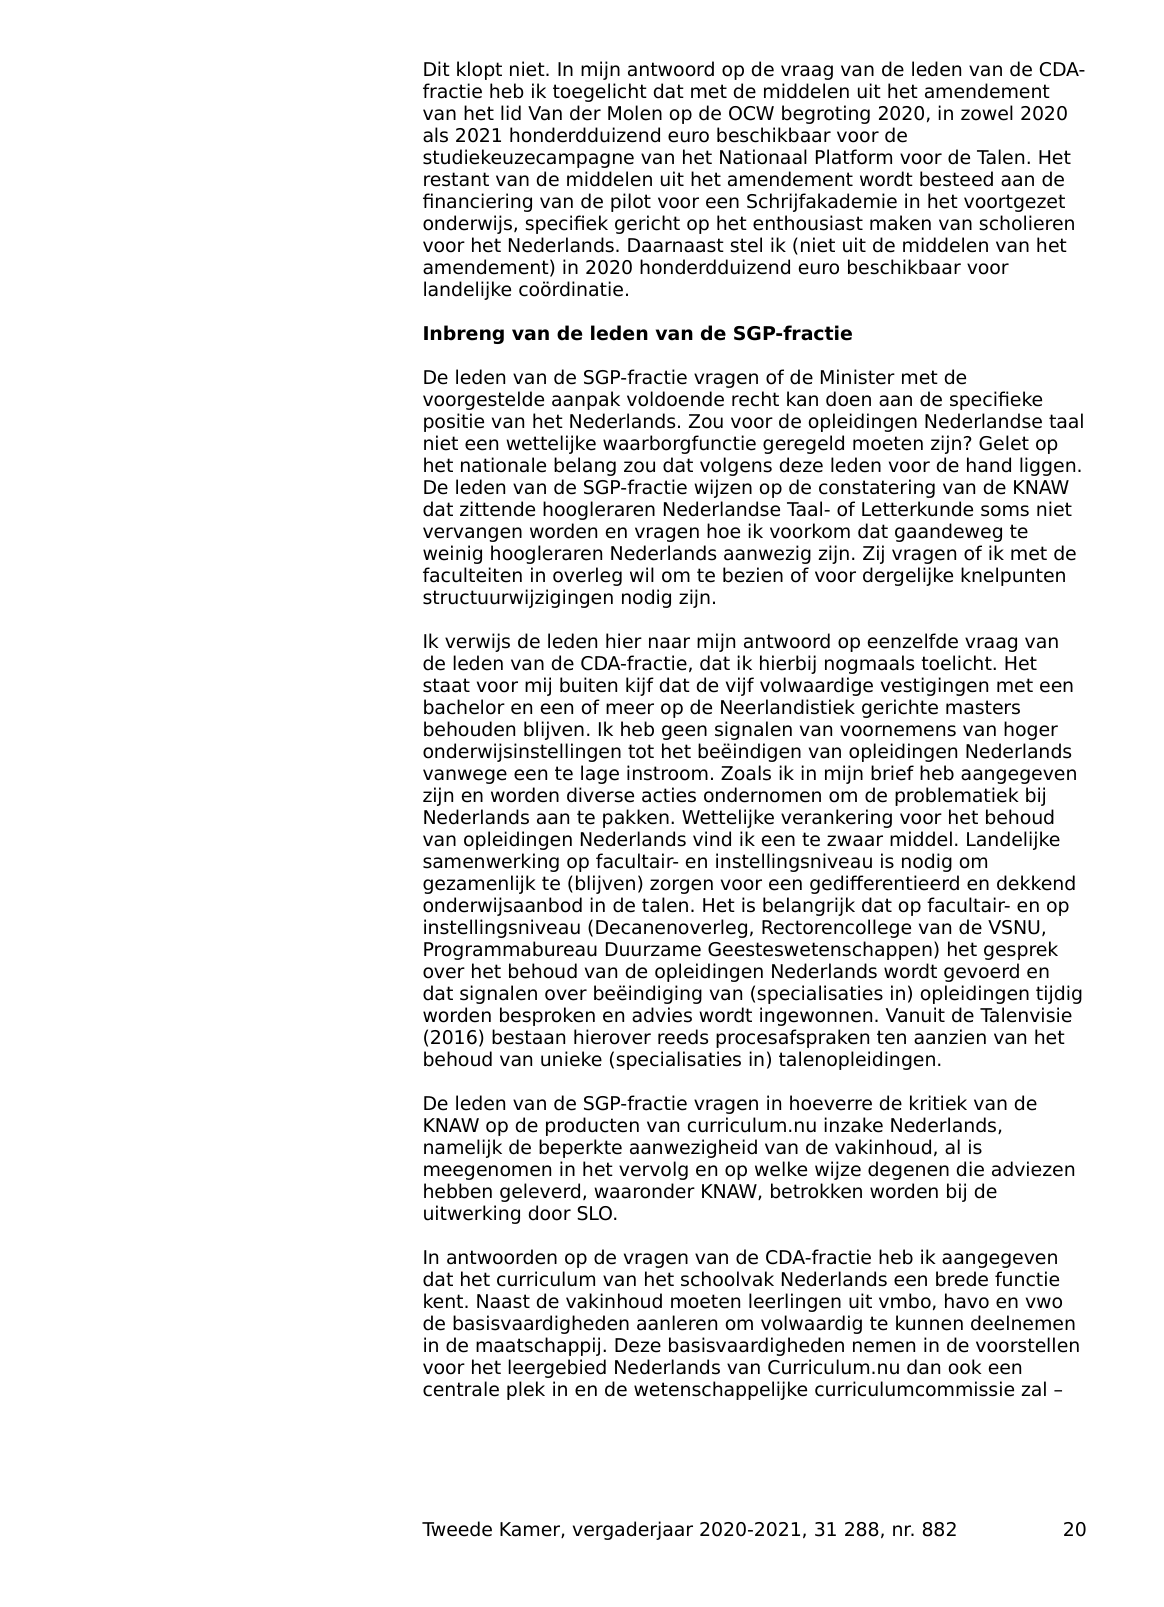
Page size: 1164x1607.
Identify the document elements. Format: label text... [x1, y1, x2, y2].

text In antwoorden op de vragen van de CDA-fractie heb ik aangegeven dat het curriculum van het schoolvak Nederlands een brede functie kent. Naast de vakinhoud moeten leerlingen uit vmbo, havo en vwo de basisvaardigheden aanleren om volwaardig te kunnen deelnemen in de maatschappij. Deze basisvaardigheden nemen in de voorstellen voor het leergebied Nederlands van Curriculum.nu dan ook een centrale plek in en de wetenschappelijke curriculumcommissie zal – [422, 1247, 1087, 1401]
subtitle Inbreng van de leden van de SGP-fractie [422, 323, 1087, 345]
text Ik verwijs de leden hier naar mijn antwoord op eenzelfde vraag van de leden van de CDA-fractie, dat ik hierbij nogmaals toelicht. Het staat voor mij buiten kijf dat de vijf volwaardige vestigingen met een bachelor en een of meer op de Neerlandistiek gerichte masters behouden blijven. Ik heb geen signalen van voornemens van hoger onderwijsinstellingen tot het beëindigen van opleidingen Nederlands vanwege een te lage instroom. Zoals ik in mijn brief heb aangegeven zijn en worden diverse acties ondernomen om de problematiek bij Nederlands aan te pakken. Wettelijke verankering voor het behoud van opleidingen Nederlands vind ik een te zwaar middel. Landelijke samenwerking op facultair- en instellingsniveau is nodig om gezamenlijk te (blijven) zorgen voor een gedifferentieerd en dekkend onderwijsaanbod in de talen. Het is belangrijk dat op facultair- en op instellingsniveau (Decanenoverleg, Rectorencollege van de VSNU, Programmabureau Duurzame Geesteswetenschappen) het gesprek over het behoud van de opleidingen Nederlands wordt gevoerd en dat signalen over beëindiging van (specialisaties in) opleidingen tijdig worden besproken en advies wordt ingewonnen. Vanuit de Talenvisie (2016) bestaan hierover reeds procesafspraken ten aanzien van het behoud van unieke (specialisaties in) talenopleidingen. [422, 631, 1087, 1071]
text Dit klopt niet. In mijn antwoord op de vraag van de leden van de CDA-fractie heb ik toegelicht dat met de middelen uit het amendement van het lid Van der Molen op de OCW begroting 2020, in zowel 2020 als 2021 honderdduizend euro beschikbaar voor de studiekeuzecampagne van het Nationaal Platform voor de Talen. Het restant van de middelen uit het amendement wordt besteed aan de financiering van de pilot voor een Schrijfakademie in het voortgezet onderwijs, specifiek gericht op het enthousiast maken van scholieren voor het Nederlands. Daarnaast stel ik (niet uit de middelen van het amendement) in 2020 honderdduizend euro beschikbaar voor landelijke coördinatie. [422, 59, 1087, 301]
text De leden van de SGP-fractie vragen of de Minister met de voorgestelde aanpak voldoende recht kan doen aan de specifieke positie van het Nederlands. Zou voor de opleidingen Nederlandse taal niet een wettelijke waarborgfunctie geregeld moeten zijn? Gelet op het nationale belang zou dat volgens deze leden voor de hand liggen. De leden van de SGP-fractie wijzen op de constatering van de KNAW dat zittende hoogleraren Nederlandse Taal- of Letterkunde soms niet vervangen worden en vragen hoe ik voorkom dat gaandeweg te weinig hoogleraren Nederlands aanwezig zijn. Zij vragen of ik met de faculteiten in overleg wil om te bezien of voor dergelijke knelpunten structuurwijzigingen nodig zijn. [422, 367, 1087, 609]
text De leden van de SGP-fractie vragen in hoeverre de kritiek van de KNAW op de producten van curriculum.nu inzake Nederlands, namelijk de beperkte aanwezigheid van de vakinhoud, al is meegenomen in het vervolg en op welke wijze degenen die adviezen hebben geleverd, waaronder KNAW, betrokken worden bij de uitwerking door SLO. [422, 1093, 1087, 1225]
